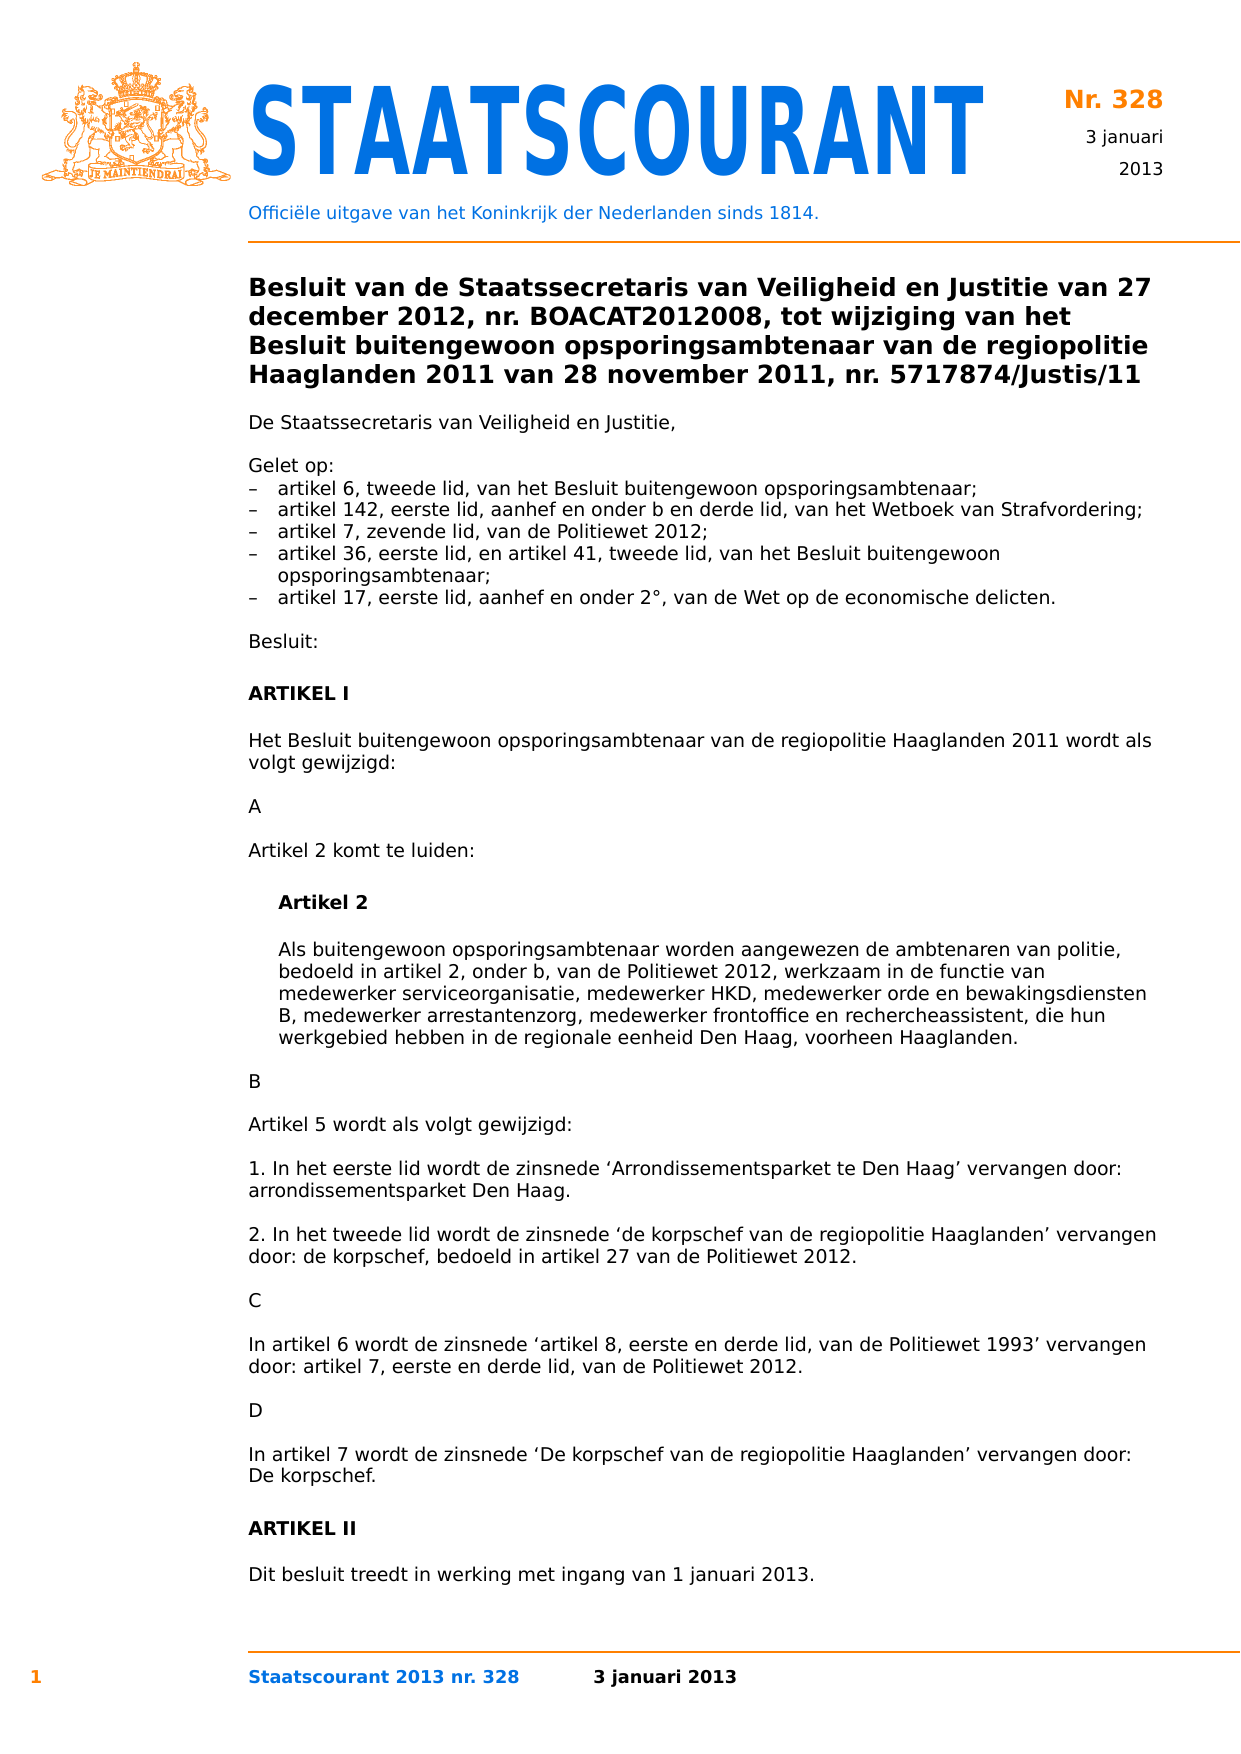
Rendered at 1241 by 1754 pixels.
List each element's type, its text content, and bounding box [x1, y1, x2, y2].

table_header Nr. 328 [998, 62, 1240, 121]
text Artikel 5 wordt als volgt gewijzigd: [248, 1114, 1163, 1136]
text – artikel 6, tweede lid, van het Besluit buitengewoon opsporingsambtenaar; [248, 477, 1163, 499]
table_header [25, 62, 248, 241]
table_cell Officiële uitgave van het Koninkrijk der Nederlanden sinds 1814. [248, 203, 1240, 241]
text – artikel 7, zevende lid, van de Politiewet 2012; [248, 521, 1163, 543]
text Gelet op: [248, 455, 1163, 477]
picture [41, 62, 231, 186]
text Artikel 2 komt te luiden: [248, 840, 1163, 862]
text – artikel 36, eerste lid, en artikel 41, tweede lid, van het Besluit buitengewoon opsporingsambtenaar; [248, 543, 1163, 587]
text Het Besluit buitengewoon opsporingsambtenaar van de regiopolitie Haaglanden 2011 wordt als volgt gewijzigd: [248, 730, 1163, 774]
subtitle Besluit van de Staatssecretaris van Veiligheid en Justitie van 27 december 2012, nr. BOACAT2012008, tot wijziging van het Besluit buitengewoon opsporingsambtenaar van de regiopolitie Haaglanden 2011 van 28 november 2011, nr. 5717874/Justis/11 [248, 273, 1163, 390]
text A [248, 796, 1163, 818]
text Besluit: [248, 631, 1163, 653]
text De Staatssecretaris van Veiligheid en Justitie, [248, 412, 1163, 433]
subtitle ARTIKEL II [248, 1517, 1163, 1539]
text 1. In het eerste lid wordt de zinsnede ‘Arrondissementsparket te Den Haag’ vervangen door: arrondissementsparket Den Haag. [248, 1158, 1163, 1202]
text Dit besluit treedt in werking met ingang van 1 januari 2013. [248, 1564, 1163, 1586]
text C [248, 1290, 1163, 1312]
table_cell 3 januari [998, 121, 1240, 153]
text In artikel 7 wordt de zinsnede ‘De korpschef van de regiopolitie Haaglanden’ vervangen door: De korpschef. [248, 1443, 1163, 1487]
text B [248, 1071, 1163, 1092]
table_header STAATSCOURANT [248, 62, 998, 203]
subtitle Artikel 2 [278, 892, 1163, 914]
text 2. In het tweede lid wordt de zinsnede ‘de korpschef van de regiopolitie Haaglanden’ vervangen door: de korpschef, bedoeld in artikel 27 van de Politiewet 2012. [248, 1224, 1163, 1268]
text – artikel 17, eerste lid, aanhef en onder 2°, van de Wet op de economische delicten. [248, 587, 1163, 609]
text Als buitengewoon opsporingsambtenaar worden aangewezen de ambtenaren van politie, bedoeld in artikel 2, onder b, van de Politiewet 2012, werkzaam in de functie van medewerker serviceorganisatie, medewerker HKD, medewerker orde en bewakingsdiensten B, medewerker arrestantenzorg, medewerker frontoffice en rechercheassistent, die hun werkgebied hebben in de regionale eenheid Den Haag, voorheen Haaglanden. [278, 939, 1163, 1049]
text In artikel 6 wordt de zinsnede ‘artikel 8, eerste en derde lid, van de Politiewet 1993’ vervangen door: artikel 7, eerste en derde lid, van de Politiewet 2012. [248, 1334, 1163, 1378]
table_cell 2013 [998, 153, 1240, 203]
text – artikel 142, eerste lid, aanhef en onder b en derde lid, van het Wetboek van Strafvordering; [248, 499, 1163, 521]
subtitle ARTIKEL I [248, 683, 1163, 705]
text D [248, 1399, 1163, 1422]
